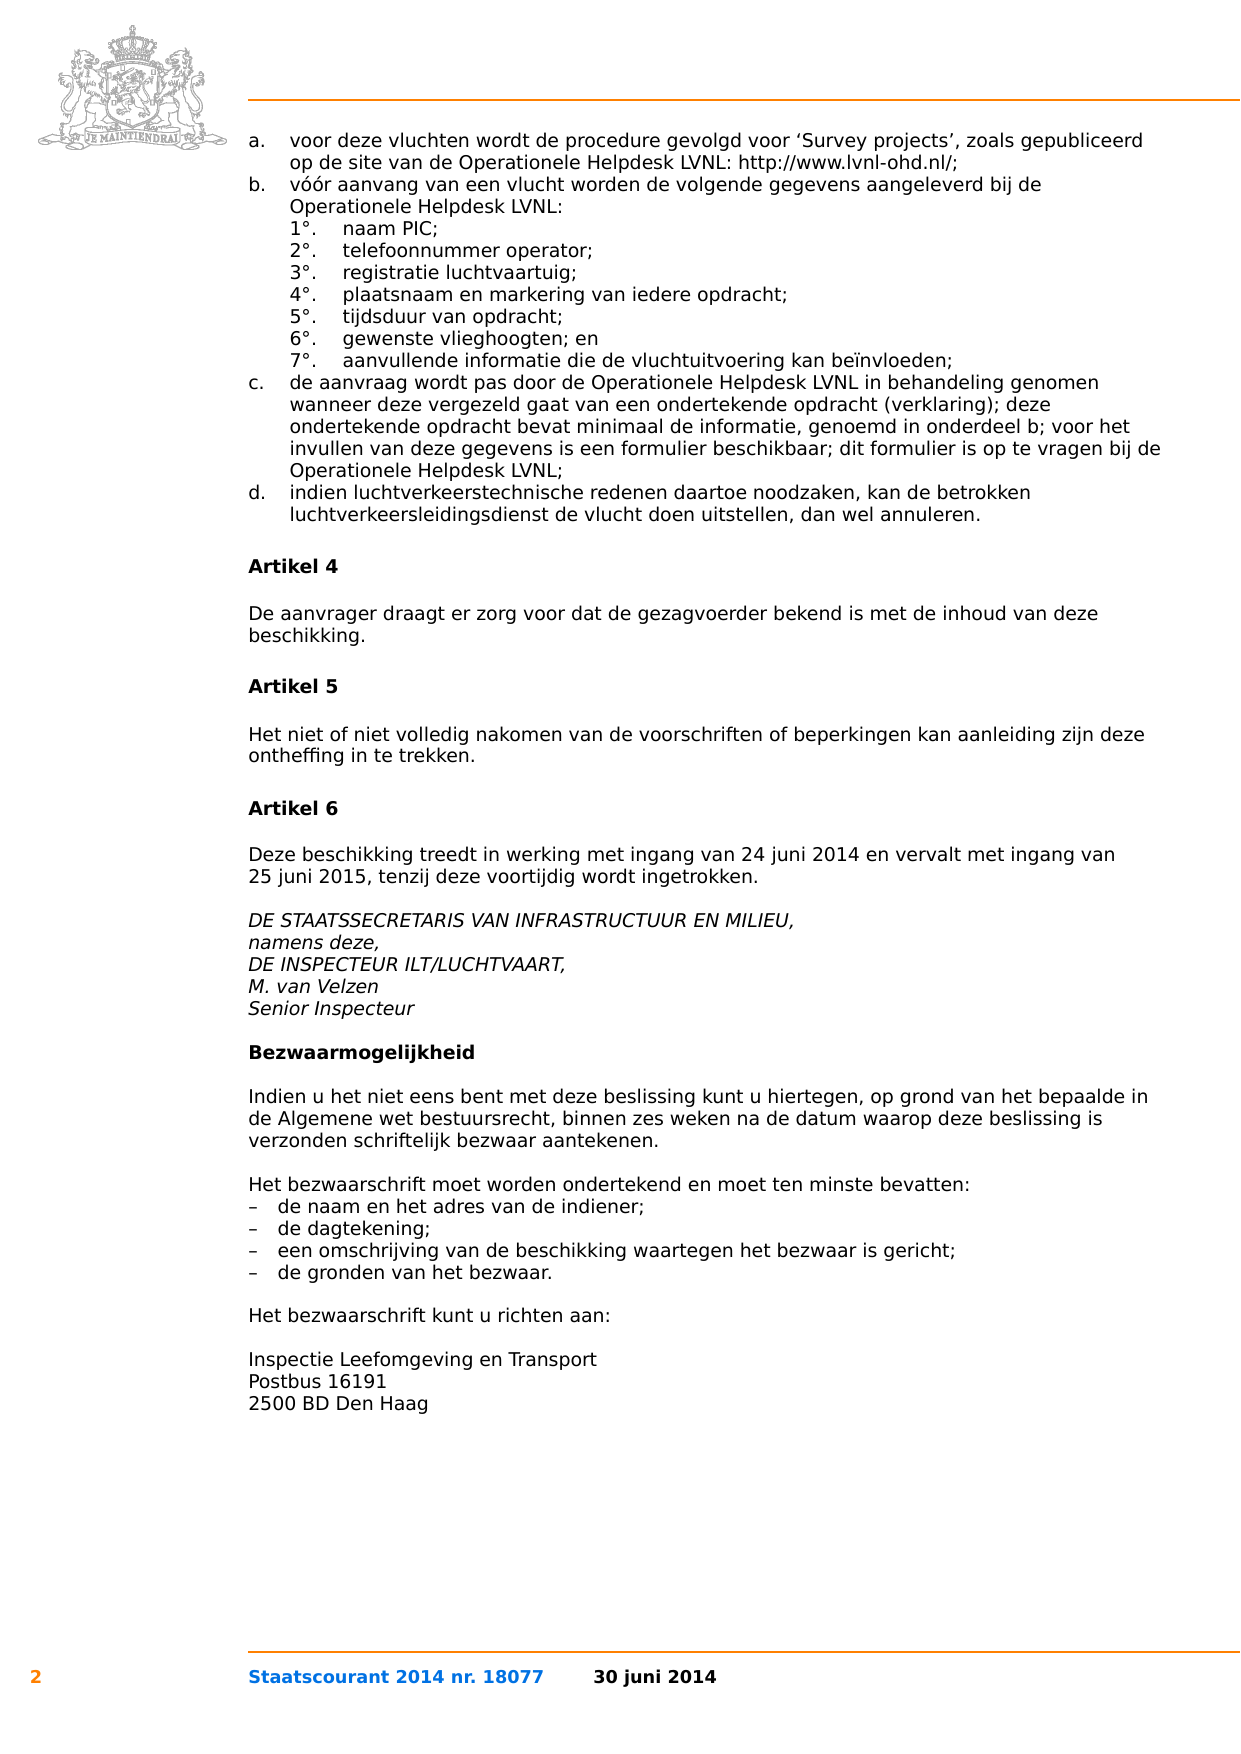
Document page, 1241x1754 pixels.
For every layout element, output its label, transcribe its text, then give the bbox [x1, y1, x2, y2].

subtitle Artikel 6 [248, 797, 1163, 819]
text 5°. tijdsduur van opdracht; [289, 306, 1163, 328]
text Indien u het niet eens bent met deze beslissing kunt u hiertegen, op grond van het bepaalde in de Algemene wet bestuursrecht, binnen zes weken na de datum waarop deze beslissing is verzonden schriftelijk bezwaar aantekenen. [248, 1086, 1163, 1152]
text Het bezwaarschrift moet worden ondertekend en moet ten minste bevatten: [248, 1174, 1163, 1196]
text – de naam en het adres van de indiener; [248, 1196, 1163, 1218]
text Inspectie Leefomgeving en Transport [248, 1349, 1163, 1371]
text DE STAATSSECRETARIS VAN INFRASTRUCTUUR EN MILIEU, namens deze, DE INSPECTEUR ILT/LUCHTVAART, M. van Velzen Senior Inspecteur [248, 910, 1163, 1020]
text b. vóór aanvang van een vlucht worden de volgende gegevens aangeleverd bij de Operationele Helpdesk LVNL: [248, 174, 1163, 218]
text Deze beschikking treedt in werking met ingang van 24 juni 2014 en vervalt met ingang van 25 juni 2015, tenzij deze voortijdig wordt ingetrokken. [248, 844, 1163, 888]
text c. de aanvraag wordt pas door de Operationele Helpdesk LVNL in behandeling genomen wanneer deze vergezeld gaat van een ondertekende opdracht (verklaring); deze ondertekende opdracht bevat minimaal de informatie, genoemd in onderdeel b; voor het invullen van deze gegevens is een formulier beschikbaar; dit formulier is op te vragen bij de Operationele Helpdesk LVNL; [248, 372, 1163, 482]
text d. indien luchtverkeerstechnische redenen daartoe noodzaken, kan de betrokken luchtverkeersleidingsdienst de vlucht doen uitstellen, dan wel annuleren. [248, 482, 1163, 526]
text 1°. naam PIC; [289, 218, 1163, 240]
text Het bezwaarschrift kunt u richten aan: [248, 1305, 1163, 1327]
text Het niet of niet volledig nakomen van de voorschriften of beperkingen kan aanleiding zijn deze ontheffing in te trekken. [248, 723, 1163, 767]
text – de gronden van het bezwaar. [248, 1262, 1163, 1283]
text Bezwaarmogelijkheid [248, 1042, 1163, 1064]
text 2°. telefoonnummer operator; [289, 240, 1163, 262]
picture [38, 25, 227, 150]
text – een omschrijving van de beschikking waartegen het bezwaar is gericht; [248, 1239, 1163, 1262]
text 3°. registratie luchtvaartuig; [289, 262, 1163, 284]
subtitle Artikel 5 [248, 676, 1163, 698]
text 7°. aanvullende informatie die de vluchtuitvoering kan beïnvloeden; [289, 350, 1163, 372]
text a. voor deze vluchten wordt de procedure gevolgd voor ‘Survey projects’, zoals gepubliceerd op de site van de Operationele Helpdesk LVNL: http://www.lvnl-ohd.nl/; [248, 130, 1163, 174]
text Postbus 16191 [248, 1371, 1163, 1393]
text – de dagtekening; [248, 1218, 1163, 1239]
text 4°. plaatsnaam en markering van iedere opdracht; [289, 284, 1163, 306]
text De aanvrager draagt er zorg voor dat de gezagvoerder bekend is met de inhoud van deze beschikking. [248, 602, 1163, 646]
text 6°. gewenste vlieghoogten; en [289, 328, 1163, 350]
subtitle Artikel 4 [248, 556, 1163, 577]
text 2500 BD Den Haag [248, 1393, 1163, 1415]
